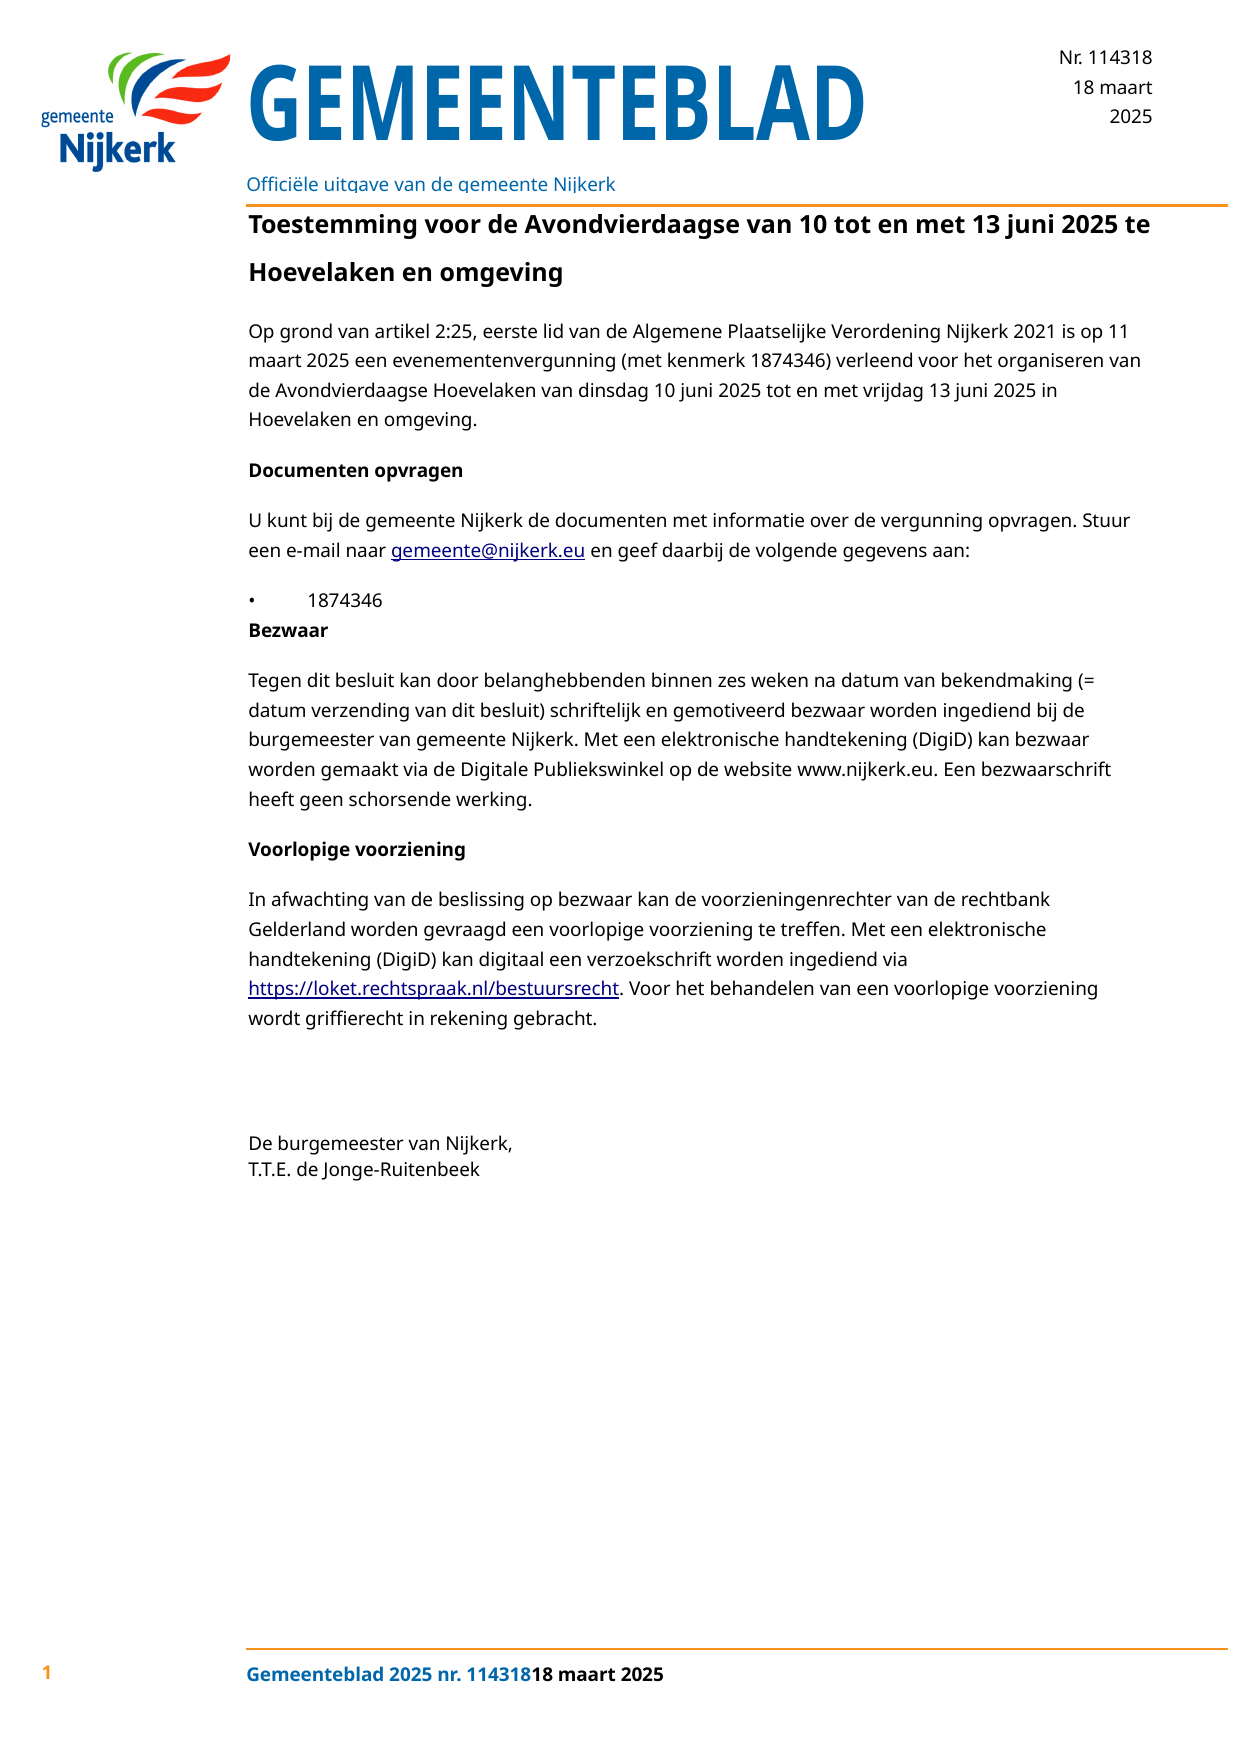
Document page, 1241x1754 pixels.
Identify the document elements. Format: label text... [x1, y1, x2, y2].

text Op grond van artikel 2:25, eerste lid van de Algemene Plaatselijke Verordening Nijkerk 2021 is op 11 maart 2025 een evenementenvergunning (met kenmerk 1874346) verleend voor het organiseren van de Avondvierdaagse Hoevelaken van dinsdag 10 juni 2025 tot en met vrijdag 13 juni 2025 in Hoevelaken en omgeving. [248, 318, 1152, 432]
text U kunt bij de gemeente Nijkerk de documenten met informatie over de vergunning opvragen. Stuur een e-mail naar gemeente@nijkerk.eu en geef daarbij de volgende gegevens aan: [248, 507, 1152, 563]
text In afwachting van de beslissing op bezwaar kan de voorzieningenrechter van de rechtbank Gelderland worden gevraagd een voorlopige voorziening te treffen. Met een elektronische handtekening (DigiD) kan digitaal een verzoekschrift worden ingediend via https://loket.rechtspraak.nl/bestuursrecht. Voor het behandelen van een voorlopige voorziening wordt griffierecht in rekening gebracht. [248, 887, 1152, 1031]
text Documenten opvragen [248, 457, 1152, 483]
picture [41, 47, 231, 172]
text Toestemming voor de Avondvierdaagse van 10 tot en met 13 juni 2025 te Hoevelaken en omgeving [248, 207, 1152, 288]
text De burgemeester van Nijkerk, [248, 1130, 1152, 1156]
text Voorlopige voorziening [248, 836, 1152, 862]
text Tegen dit besluit kan door belanghebbenden binnen zes weken na datum van bekendmaking (= datum verzending van dit besluit) schriftelijk en gemotiveerd bezwaar worden ingediend bij de burgemeester van gemeente Nijkerk. Met een elektronische handtekening (DigiD) kan bezwaar worden gemaakt via de Digitale Publiekswinkel op de website www.nijkerk.eu. Een bezwaarschrift heeft geen schorsende werking. [248, 667, 1152, 812]
list 1874346 [248, 587, 1152, 613]
text T.T.E. de Jonge-Ruitenbeek [248, 1156, 1152, 1181]
text Bezwaar [248, 617, 1152, 643]
